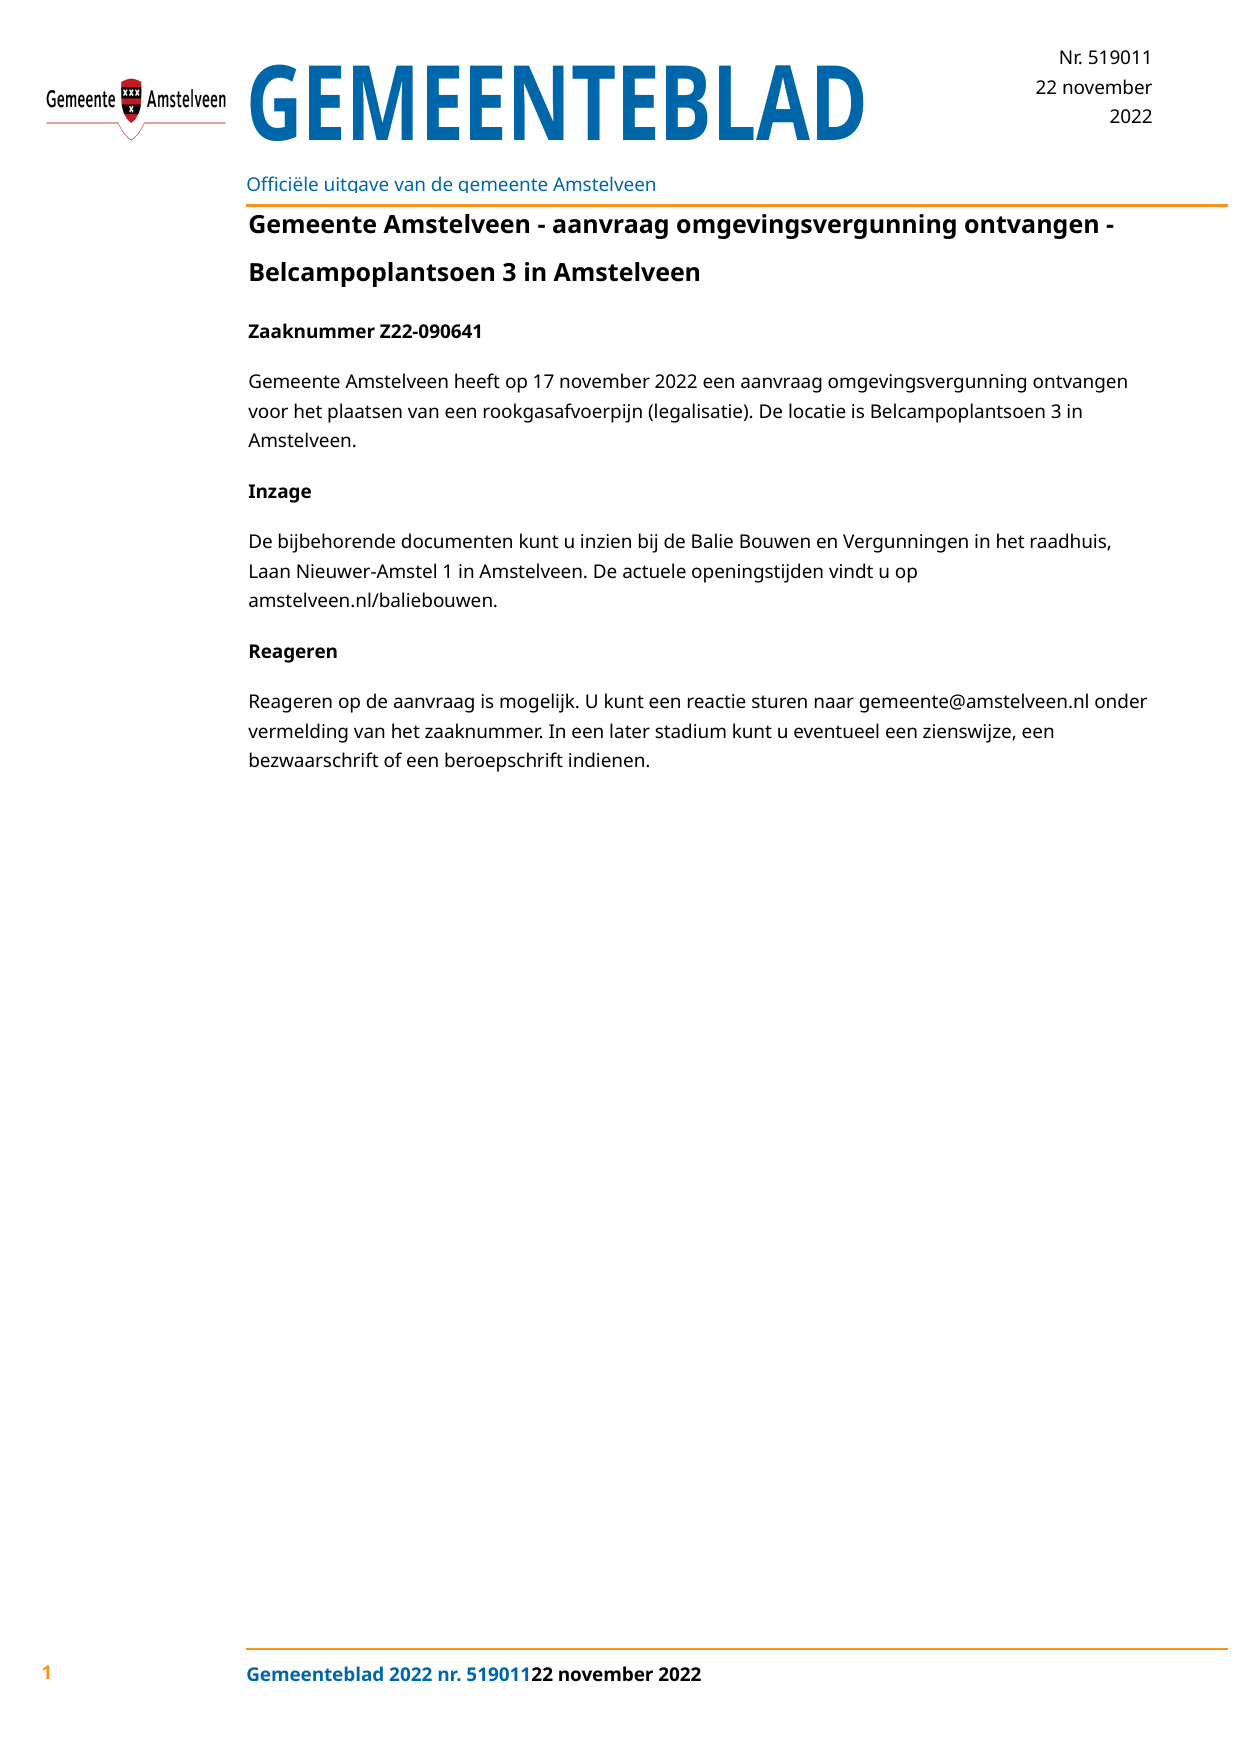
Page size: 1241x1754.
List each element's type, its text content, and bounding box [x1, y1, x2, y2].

text Zaaknummer Z22-090641 [248, 318, 1152, 344]
text Inzage [248, 478, 1152, 504]
text De bijbehorende documenten kunt u inzien bij de Balie Bouwen en Vergunningen in het raadhuis, Laan Nieuwer-Amstel 1 in Amstelveen. De actuele openingstijden vindt u op amstelveen.nl/baliebouwen. [248, 528, 1152, 613]
text Gemeente Amstelveen - aanvraag omgevingsvergunning ontvangen - Belcampoplantsoen 3 in Amstelveen [248, 207, 1152, 288]
text Reageren [248, 638, 1152, 664]
picture [41, 47, 231, 172]
text Gemeente Amstelveen heeft op 17 november 2022 een aanvraag omgevingsvergunning ontvangen voor het plaatsen van een rookgasafvoerpijn (legalisatie). De locatie is Belcampoplantsoen 3 in Amstelveen. [248, 368, 1152, 453]
text Reageren op de aanvraag is mogelijk. U kunt een reactie sturen naar gemeente@amstelveen.nl onder vermelding van het zaaknummer. In een later stadium kunt u eventueel een zienswijze, een bezwaarschrift of een beroepschrift indienen. [248, 688, 1152, 773]
